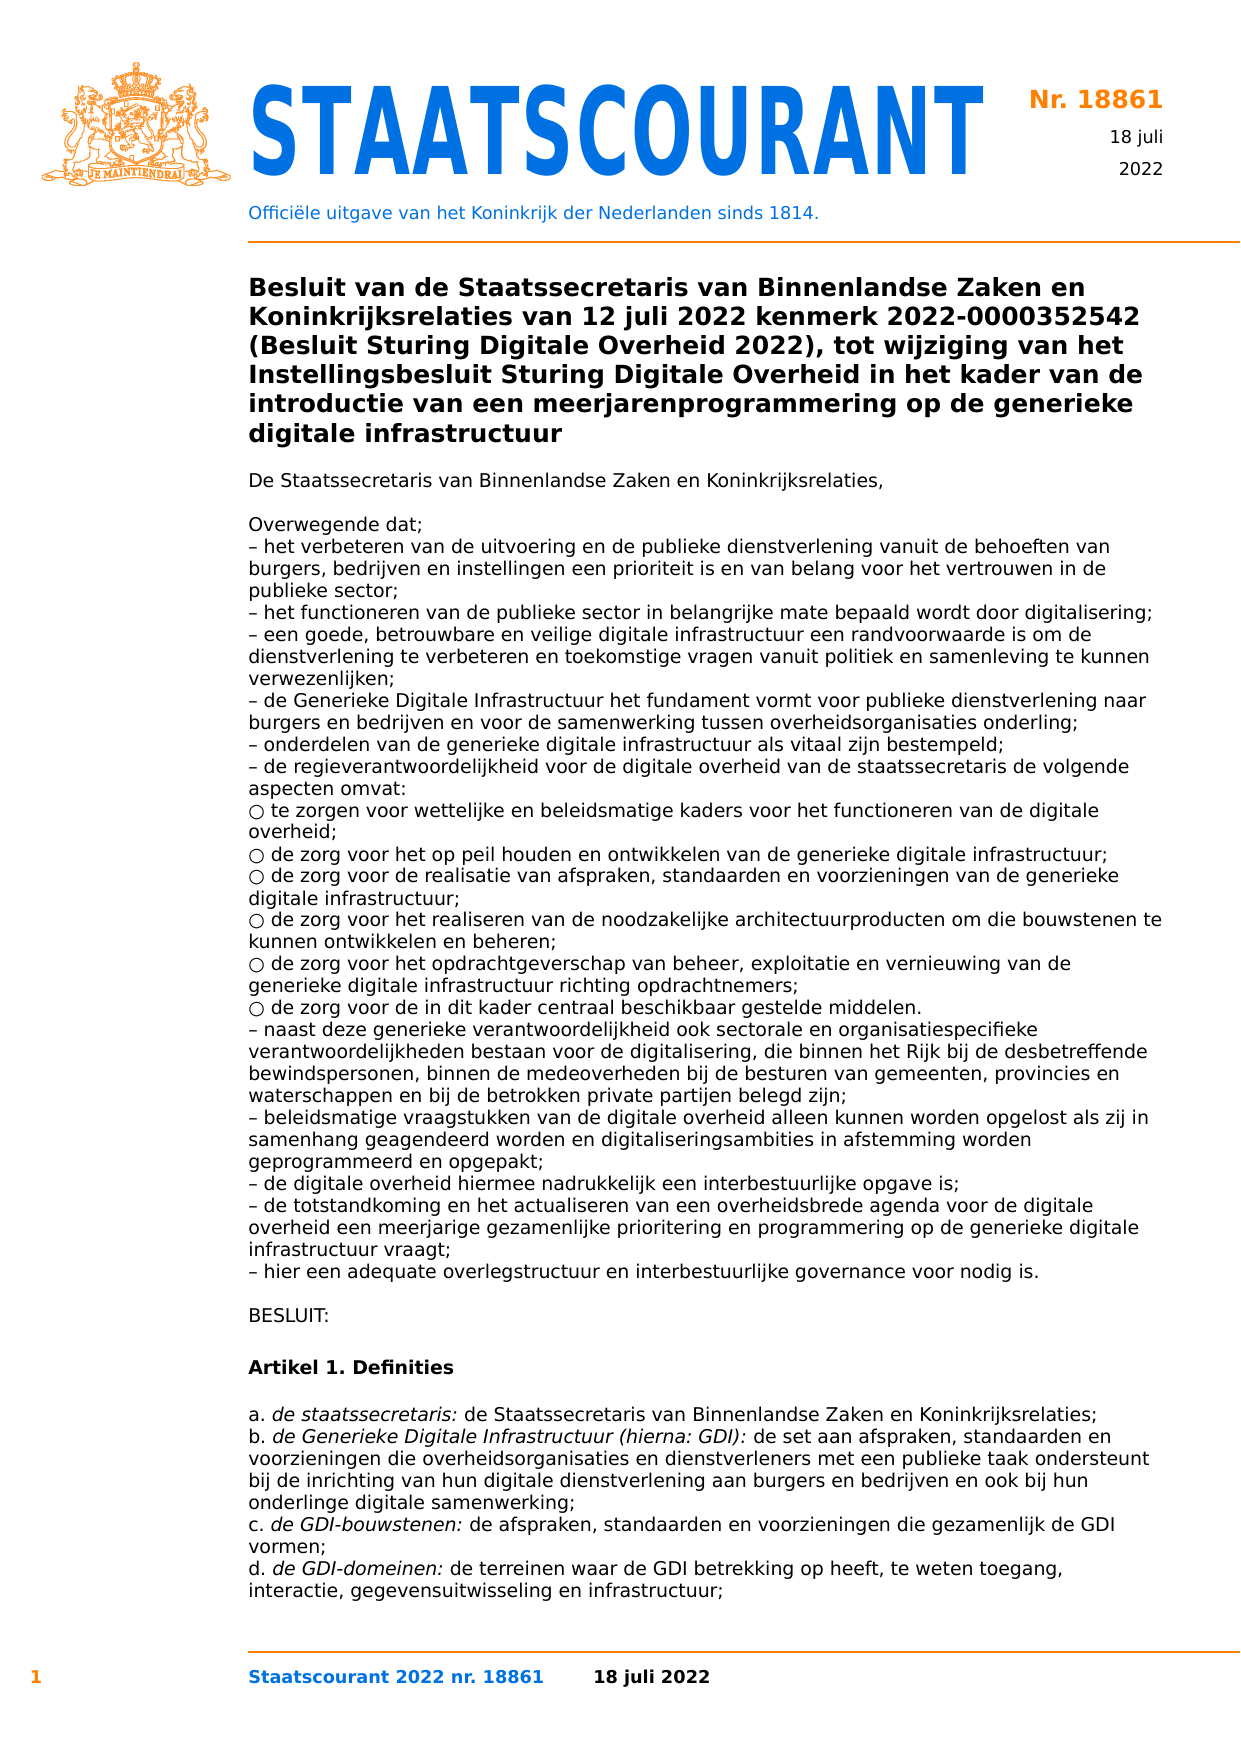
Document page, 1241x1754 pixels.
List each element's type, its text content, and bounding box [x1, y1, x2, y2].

text BESLUIT: [248, 1305, 1163, 1327]
text – naast deze generieke verantwoordelijkheid ook sectorale en organisatiespecifieke verantwoordelijkheden bestaan voor de digitalisering, die binnen het Rijk bij de desbetreffende bewindspersonen, binnen de medeoverheden bij de besturen van gemeenten, provincies en waterschappen en bij de betrokken private partijen belegd zijn; [248, 1019, 1163, 1107]
text – het verbeteren van de uitvoering en de publieke dienstverlening vanuit de behoeften van burgers, bedrijven en instellingen een prioriteit is en van belang voor het vertrouwen in de publieke sector; [248, 536, 1163, 602]
table_header Nr. 18861 [998, 62, 1240, 121]
text a. de staatssecretaris: de Staatssecretaris van Binnenlandse Zaken en Koninkrijksrelaties; [248, 1404, 1163, 1426]
text ○ de zorg voor de realisatie van afspraken, standaarden en voorzieningen van de generieke digitale infrastructuur; [248, 865, 1163, 909]
text – de digitale overheid hiermee nadrukkelijk een interbestuurlijke opgave is; [248, 1173, 1163, 1195]
table_cell 2022 [998, 153, 1240, 203]
text ○ de zorg voor de in dit kader centraal beschikbaar gestelde middelen. [248, 997, 1163, 1019]
picture [41, 62, 231, 186]
text b. de Generieke Digitale Infrastructuur (hierna: GDI): de set aan afspraken, standaarden en voorzieningen die overheidsorganisaties en dienstverleners met een publieke taak ondersteunt bij de inrichting van hun digitale dienstverlening aan burgers en bedrijven en ook bij hun onderlinge digitale samenwerking; [248, 1426, 1163, 1514]
subtitle Artikel 1. Definities [248, 1357, 1163, 1379]
text – hier een adequate overlegstructuur en interbestuurlijke governance voor nodig is. [248, 1261, 1163, 1283]
text c. de GDI-bouwstenen: de afspraken, standaarden en voorzieningen die gezamenlijk de GDI vormen; [248, 1514, 1163, 1558]
table_header STAATSCOURANT [248, 62, 998, 203]
text – het functioneren van de publieke sector in belangrijke mate bepaald wordt door digitalisering; [248, 602, 1163, 624]
text – beleidsmatige vraagstukken van de digitale overheid alleen kunnen worden opgelost als zij in samenhang geagendeerd worden en digitaliseringsambities in afstemming worden geprogrammeerd en opgepakt; [248, 1107, 1163, 1173]
text ○ de zorg voor het op peil houden en ontwikkelen van de generieke digitale infrastructuur; [248, 843, 1163, 865]
text ○ de zorg voor het opdrachtgeverschap van beheer, exploitatie en vernieuwing van de generieke digitale infrastructuur richting opdrachtnemers; [248, 953, 1163, 997]
text d. de GDI-domeinen: de terreinen waar de GDI betrekking op heeft, te weten toegang, interactie, gegevensuitwisseling en infrastructuur; [248, 1558, 1163, 1602]
table_cell Officiële uitgave van het Koninkrijk der Nederlanden sinds 1814. [248, 203, 1240, 241]
text ○ de zorg voor het realiseren van de noodzakelijke architectuurproducten om die bouwstenen te kunnen ontwikkelen en beheren; [248, 909, 1163, 953]
subtitle Besluit van de Staatssecretaris van Binnenlandse Zaken en Koninkrijksrelaties van 12 juli 2022 kenmerk 2022-0000352542 (Besluit Sturing Digitale Overheid 2022), tot wijziging van het Instellingsbesluit Sturing Digitale Overheid in het kader van de introductie van een meerjarenprogrammering op de generieke digitale infrastructuur [248, 273, 1163, 448]
text – onderdelen van de generieke digitale infrastructuur als vitaal zijn bestempeld; [248, 733, 1163, 756]
table_header [25, 62, 248, 241]
text – de totstandkoming en het actualiseren van een overheidsbrede agenda voor de digitale overheid een meerjarige gezamenlijke prioritering en programmering op de generieke digitale infrastructuur vraagt; [248, 1195, 1163, 1261]
text – een goede, betrouwbare en veilige digitale infrastructuur een randvoorwaarde is om de dienstverlening te verbeteren en toekomstige vragen vanuit politiek en samenleving te kunnen verwezenlijken; [248, 624, 1163, 689]
text ○ te zorgen voor wettelijke en beleidsmatige kaders voor het functioneren van de digitale overheid; [248, 799, 1163, 843]
text – de Generieke Digitale Infrastructuur het fundament vormt voor publieke dienstverlening naar burgers en bedrijven en voor de samenwerking tussen overheidsorganisaties onderling; [248, 689, 1163, 733]
table_cell 18 juli [998, 121, 1240, 153]
text – de regieverantwoordelijkheid voor de digitale overheid van de staatssecretaris de volgende aspecten omvat: [248, 756, 1163, 799]
text De Staatssecretaris van Binnenlandse Zaken en Koninkrijksrelaties, [248, 470, 1163, 492]
text Overwegende dat; [248, 514, 1163, 536]
